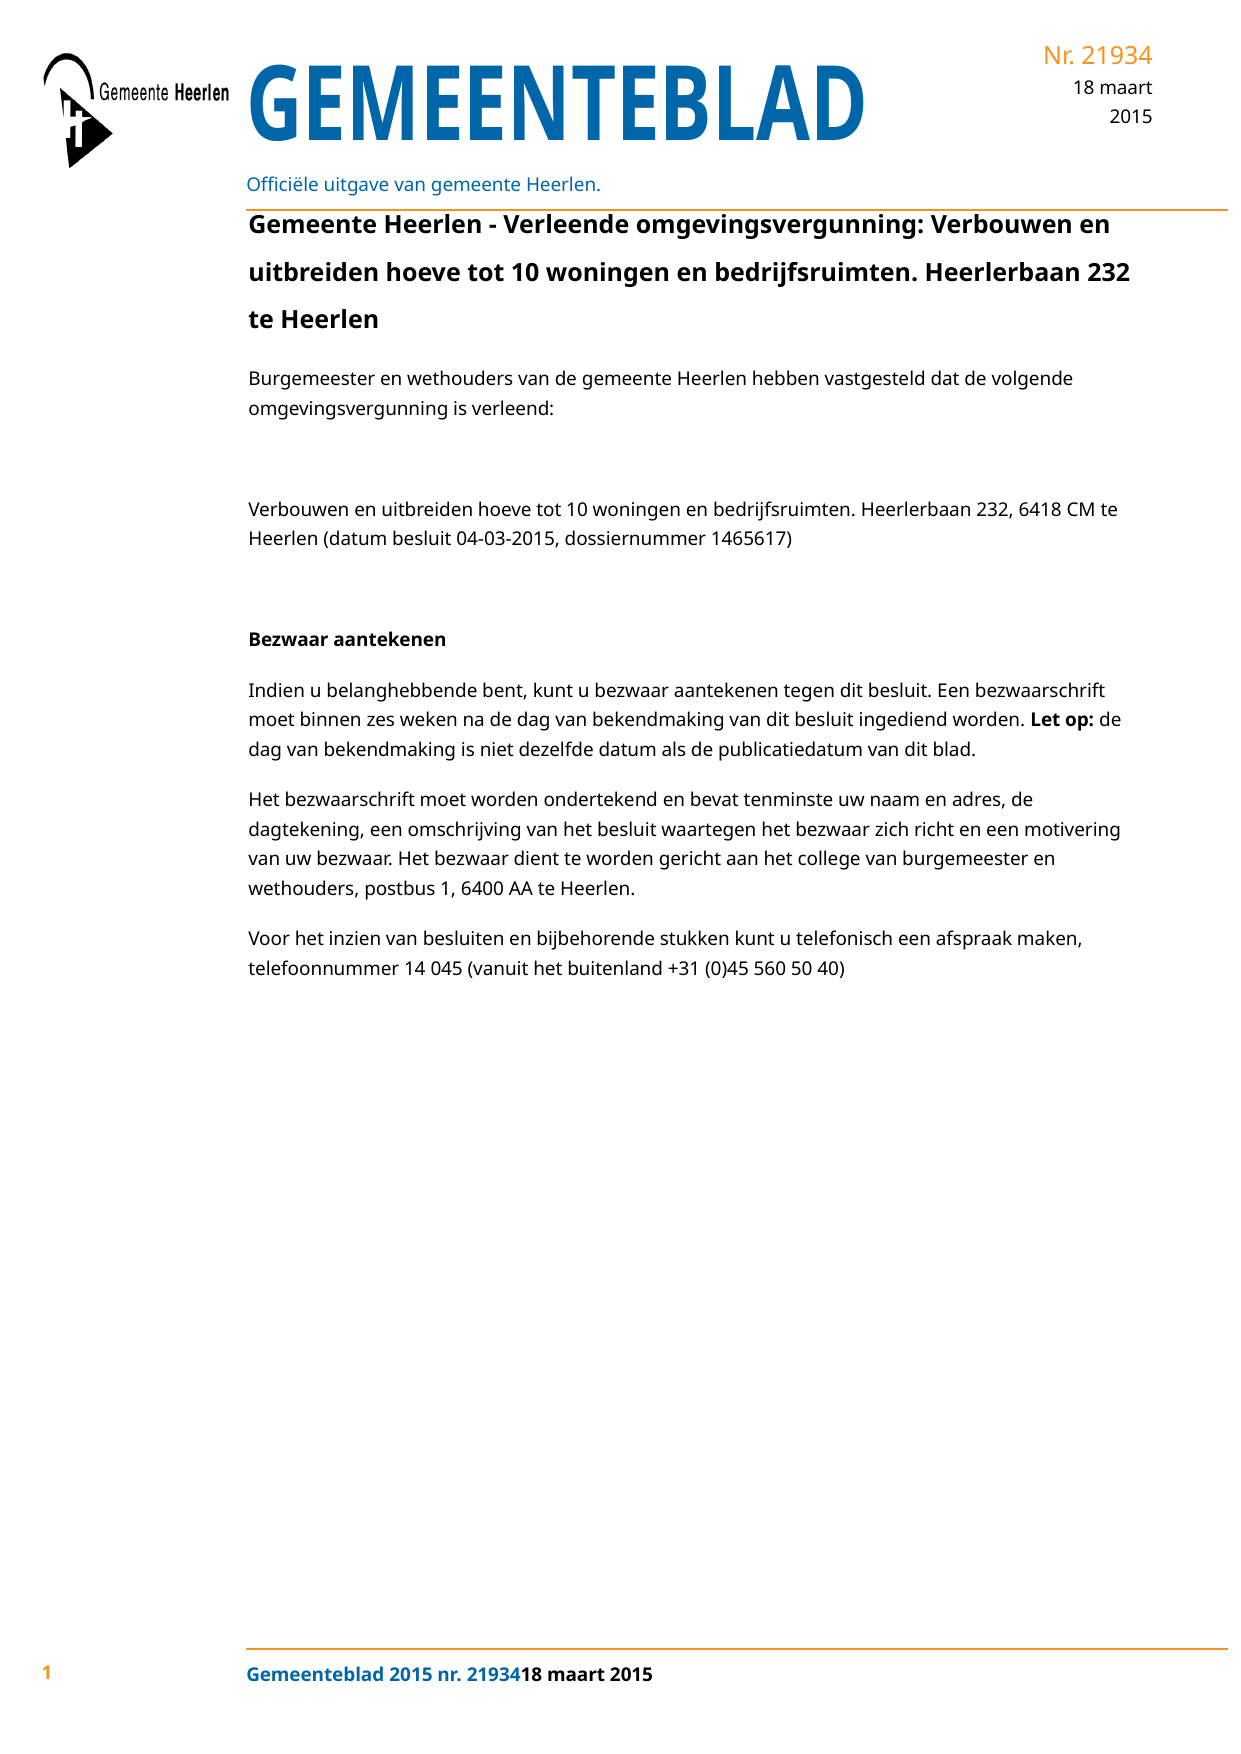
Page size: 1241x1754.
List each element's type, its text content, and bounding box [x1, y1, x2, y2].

text Het bezwaarschrift moet worden ondertekend en bevat tenminste uw naam en adres, de dagtekening, een omschrijving van het besluit waartegen het bezwaar zich richt en een motivering van uw bezwaar. Het bezwaar dient te worden gericht aan het college van burgemeester en wethouders, postbus 1, 6400 AA te Heerlen. [248, 786, 1152, 901]
text Voor het inzien van besluiten en bijbehorende stukken kunt u telefonisch een afspraak maken, telefoonnummer 14 045 (vanuit het buitenland +31 (0)45 560 50 40) [248, 926, 1152, 981]
text Bezwaar aantekenen [248, 626, 1152, 652]
text Verbouwen en uitbreiden hoeve tot 10 woningen en bedrijfsruimten. Heerlerbaan 232, 6418 CM te Heerlen (datum besluit 04-03-2015, dossiernummer 1465617) [248, 496, 1152, 551]
text Indien u belanghebbende bent, kunt u bezwaar aantekenen tegen dit besluit. Een bezwaarschrift moet binnen zes weken na de dag van bekendmaking van dit besluit ingediend worden. Let op: de dag van bekendmaking is niet dezelfde datum als de publicatiedatum van dit blad. [248, 677, 1152, 762]
picture [41, 47, 231, 172]
text Burgemeester en wethouders van de gemeente Heerlen hebben vastgesteld dat de volgende omgevingsvergunning is verleend: [248, 366, 1152, 421]
text Gemeente Heerlen - Verleende omgevingsvergunning: Verbouwen en uitbreiden hoeve tot 10 woningen en bedrijfsruimten. Heerlerbaan 232 te Heerlen [248, 211, 1152, 336]
